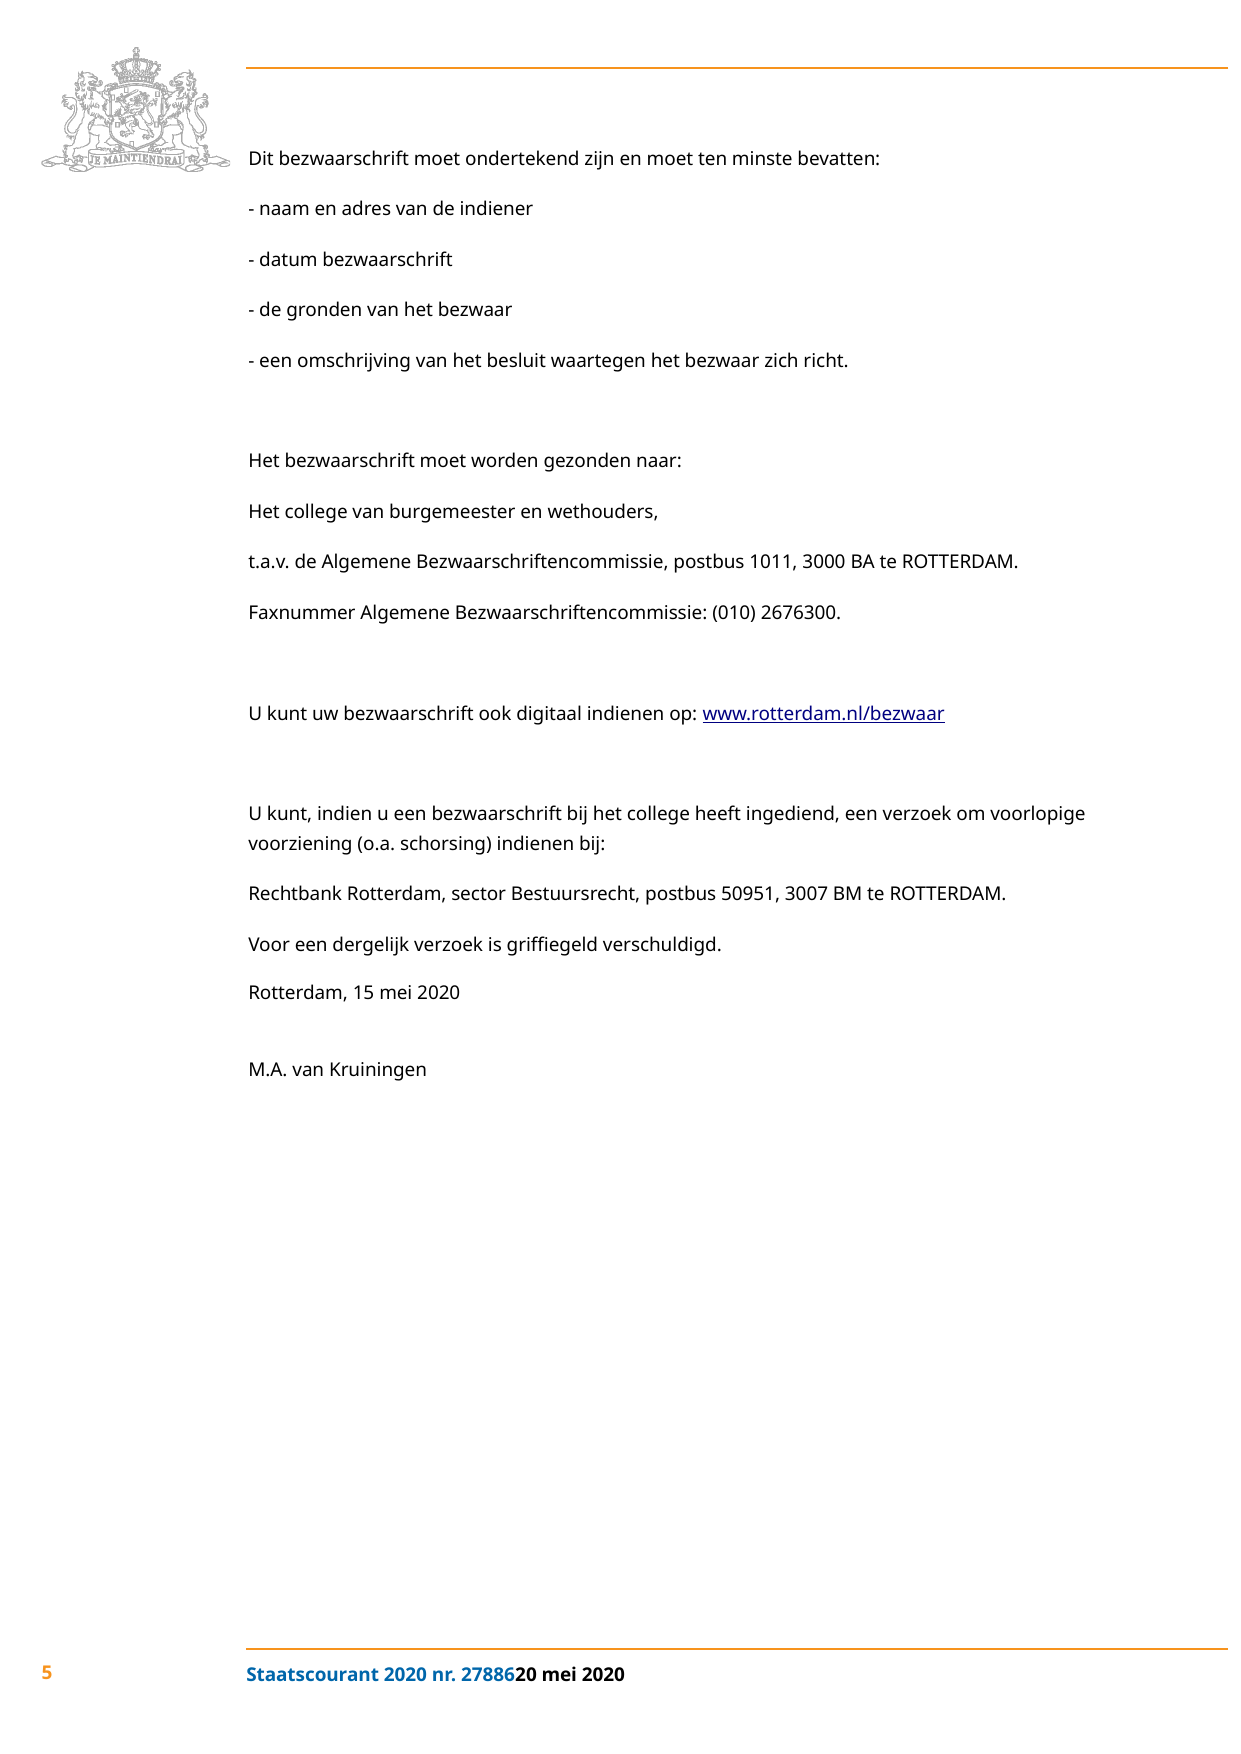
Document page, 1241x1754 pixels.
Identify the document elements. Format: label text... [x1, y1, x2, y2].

text Rechtbank Rotterdam, sector Bestuursrecht, postbus 50951, 3007 BM te ROTTERDAM. [248, 881, 1152, 906]
text Het bezwaarschrift moet worden gezonden naar: [248, 448, 1152, 473]
text t.a.v. de Algemene Bezwaarschriftencommissie, postbus 1011, 3000 BA te ROTTERDAM. [248, 548, 1152, 574]
text - de gronden van het bezwaar [248, 296, 1152, 322]
text - een omschrijving van het besluit waartegen het bezwaar zich richt. [248, 347, 1152, 373]
text Voor een dergelijk verzoek is griffiegeld verschuldigd. [248, 931, 1152, 957]
text Dit bezwaarschrift moet ondertekend zijn en moet ten minste bevatten: [248, 145, 1152, 171]
text Faxnummer Algemene Bezwaarschriftencommissie: (010) 2676300. [248, 599, 1152, 625]
text U kunt, indien u een bezwaarschrift bij het college heeft ingediend, een verzoek om voorlopige voorziening (o.a. schorsing) indienen bij: [248, 801, 1152, 856]
text U kunt uw bezwaarschrift ook digitaal indienen op: www.rotterdam.nl/bezwaar [248, 700, 1152, 726]
text Rotterdam, 15 mei 2020 [248, 979, 1152, 1004]
text Het college van burgemeester en wethouders, [248, 498, 1152, 524]
picture [41, 47, 231, 172]
text - naam en adres van de indiener [248, 196, 1152, 221]
text - datum bezwaarschrift [248, 246, 1152, 272]
text M.A. van Kruiningen [248, 1056, 1152, 1082]
